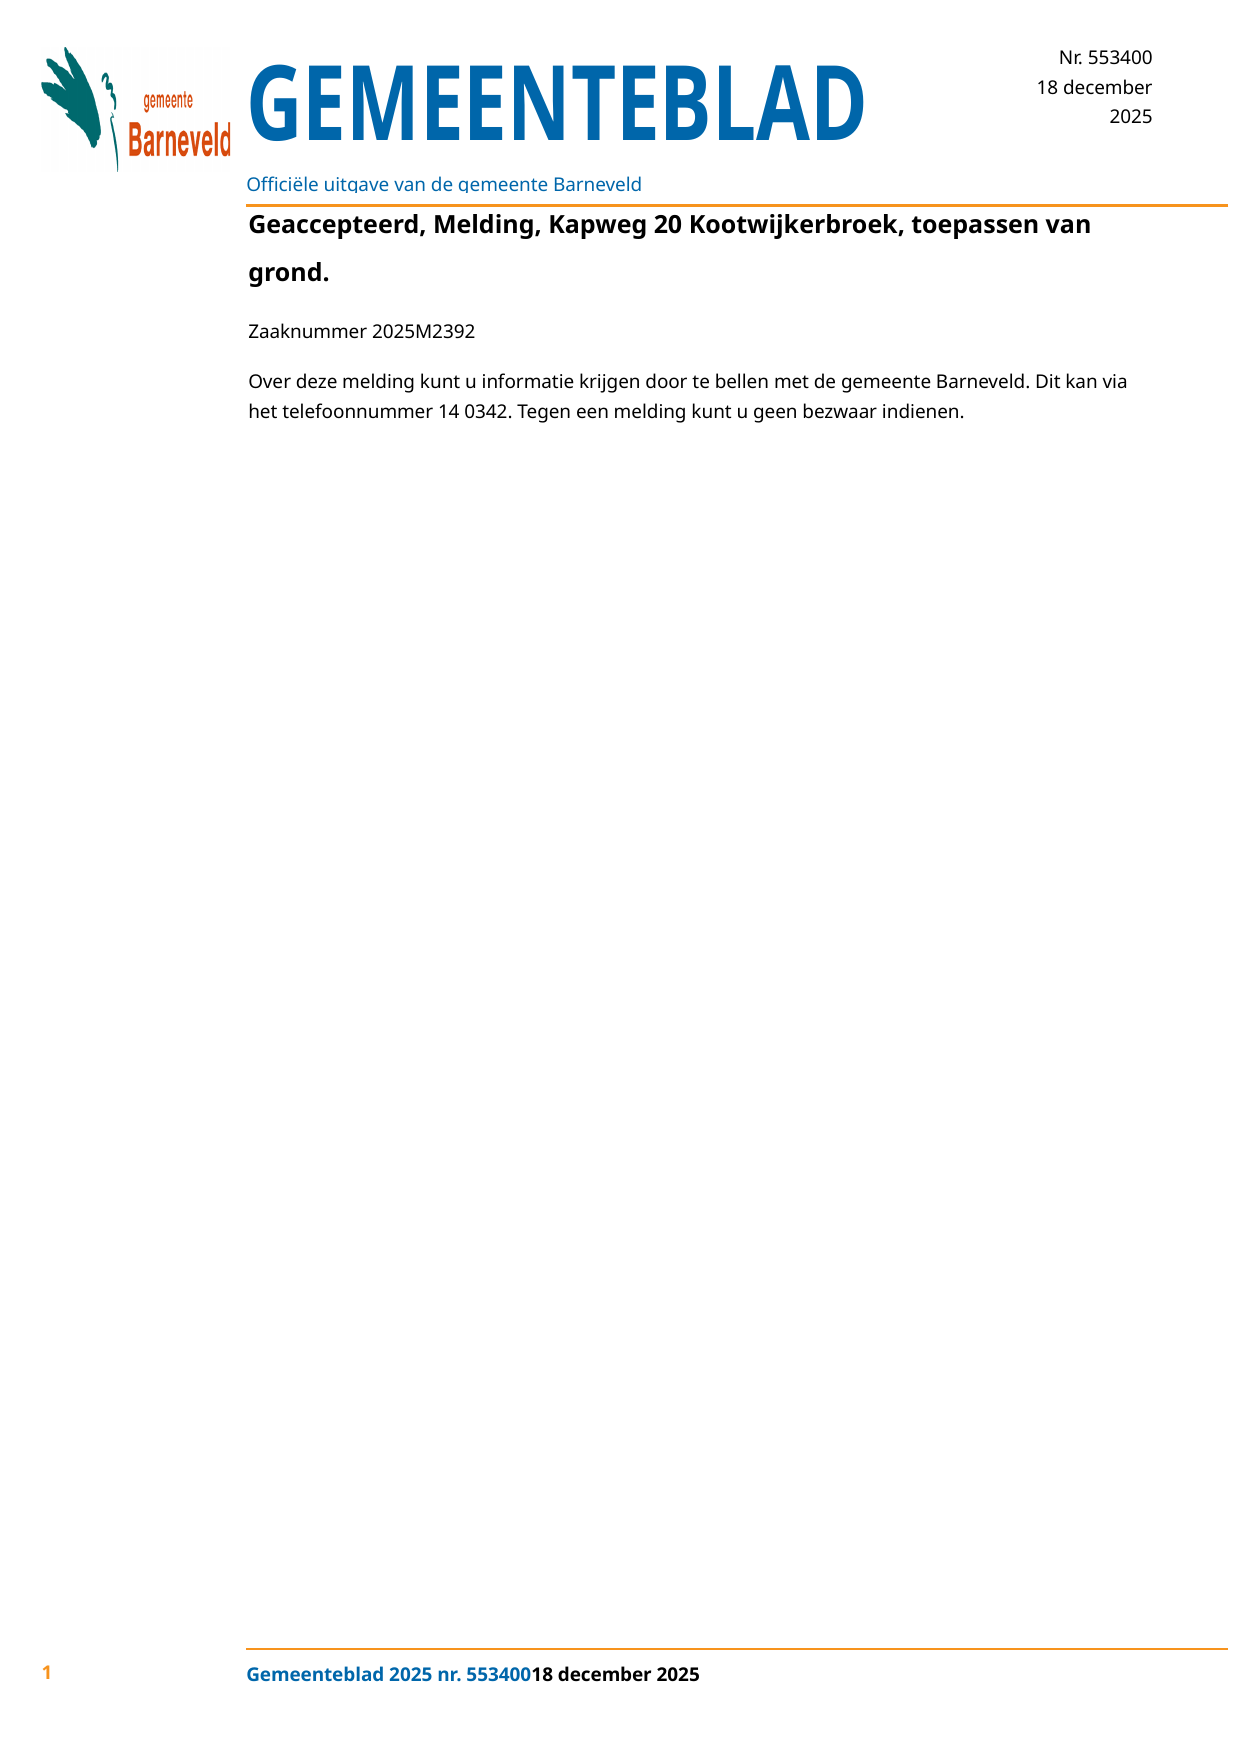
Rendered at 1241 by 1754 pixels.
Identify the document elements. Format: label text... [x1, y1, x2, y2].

text Geaccepteerd, Melding, Kapweg 20 Kootwijkerbroek, toepassen van grond. [248, 207, 1152, 288]
text Over deze melding kunt u informatie krijgen door te bellen met de gemeente Barneveld. Dit kan via het telefoonnummer 14 0342. Tegen een melding kunt u geen bezwaar indienen. [248, 368, 1152, 424]
picture [41, 47, 231, 172]
text Zaaknummer 2025M2392 [248, 318, 1152, 344]
